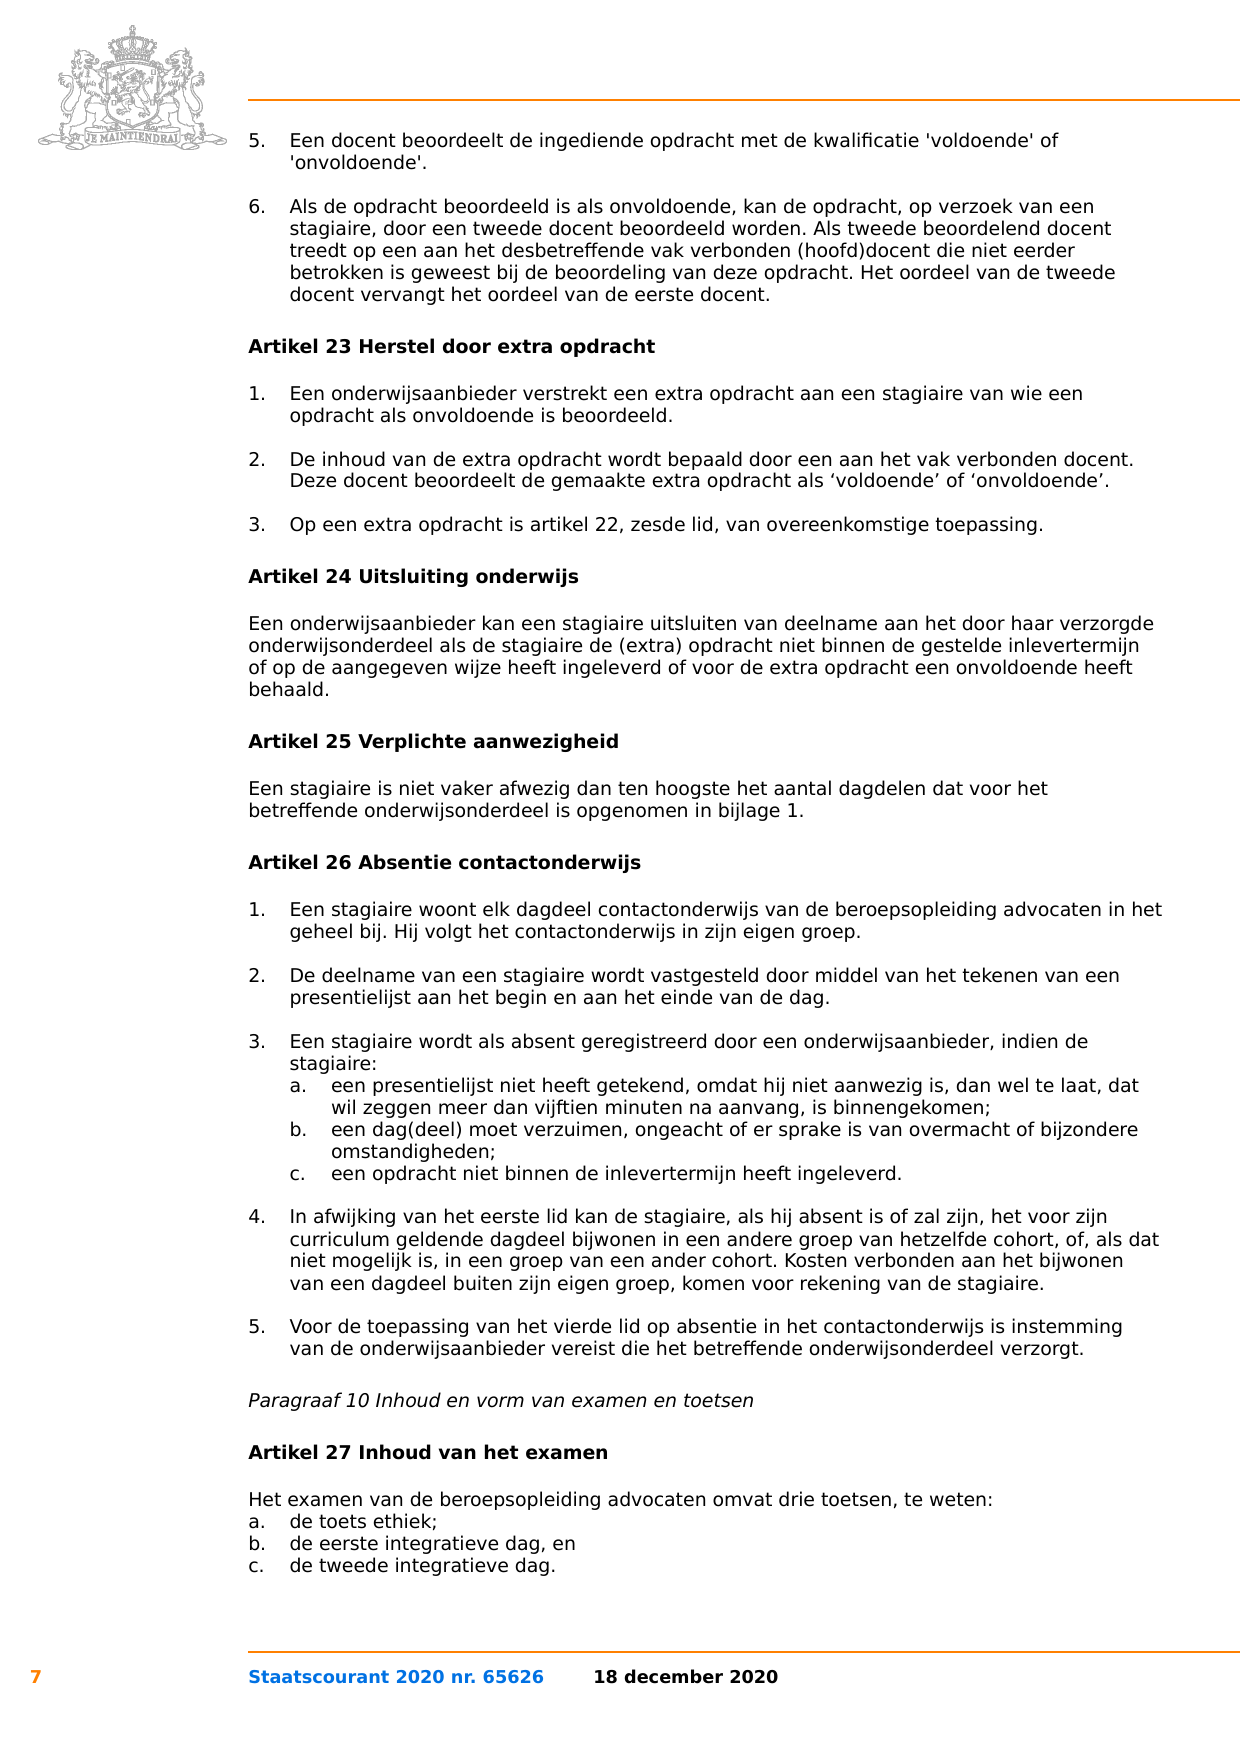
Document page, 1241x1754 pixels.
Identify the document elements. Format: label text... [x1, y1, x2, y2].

text 5. Een docent beoordeelt de ingediende opdracht met de kwalificatie 'voldoende' of 'onvoldoende'. [248, 130, 1163, 174]
text 1. Een stagiaire woont elk dagdeel contactonderwijs van de beroepsopleiding advocaten in het geheel bij. Hij volgt het contactonderwijs in zijn eigen groep. [248, 899, 1163, 943]
text 2. De deelname van een stagiaire wordt vastgesteld door middel van het tekenen van een presentielijst aan het begin en aan het einde van de dag. [248, 965, 1163, 1009]
subtitle Artikel 24 Uitsluiting onderwijs [248, 566, 1163, 588]
text a. de toets ethiek; [248, 1511, 1163, 1533]
text c. de tweede integratieve dag. [248, 1555, 1163, 1577]
text Een stagiaire is niet vaker afwezig dan ten hoogste het aantal dagdelen dat voor het betreffende onderwijsonderdeel is opgenomen in bijlage 1. [248, 778, 1163, 822]
subtitle Artikel 23 Herstel door extra opdracht [248, 336, 1163, 358]
text 5. Voor de toepassing van het vierde lid op absentie in het contactonderwijs is instemming van de onderwijsaanbieder vereist die het betreffende onderwijsonderdeel verzorgt. [248, 1316, 1163, 1360]
text 3. Op een extra opdracht is artikel 22, zesde lid, van overeenkomstige toepassing. [248, 514, 1163, 536]
picture [38, 25, 227, 150]
text 4. In afwijking van het eerste lid kan de stagiaire, als hij absent is of zal zijn, het voor zijn curriculum geldende dagdeel bijwonen in een andere groep van hetzelfde cohort, of, als dat niet mogelijk is, in een groep van een ander cohort. Kosten verbonden aan het bijwonen van een dagdeel buiten zijn eigen groep, komen voor rekening van de stagiaire. [248, 1206, 1163, 1294]
text Het examen van de beroepsopleiding advocaten omvat drie toetsen, te weten: [248, 1489, 1163, 1511]
subtitle Artikel 25 Verplichte aanwezigheid [248, 731, 1163, 753]
text 6. Als de opdracht beoordeeld is als onvoldoende, kan de opdracht, op verzoek van een stagiaire, door een tweede docent beoordeeld worden. Als tweede beoordelend docent treedt op een aan het desbetreffende vak verbonden (hoofd)docent die niet eerder betrokken is geweest bij de beoordeling van deze opdracht. Het oordeel van de tweede docent vervangt het oordeel van de eerste docent. [248, 196, 1163, 306]
text 2. De inhoud van de extra opdracht wordt bepaald door een aan het vak verbonden docent. Deze docent beoordeelt de gemaakte extra opdracht als ‘voldoende’ of ‘onvoldoende’. [248, 448, 1163, 492]
subtitle Artikel 26 Absentie contactonderwijs [248, 852, 1163, 874]
text c. een opdracht niet binnen de inlevertermijn heeft ingeleverd. [289, 1163, 1163, 1184]
text b. een dag(deel) moet verzuimen, ongeacht of er sprake is van overmacht of bijzondere omstandigheden; [289, 1119, 1163, 1163]
text b. de eerste integratieve dag, en [248, 1533, 1163, 1555]
text a. een presentielijst niet heeft getekend, omdat hij niet aanwezig is, dan wel te laat, dat wil zeggen meer dan vijftien minuten na aanvang, is binnengekomen; [289, 1075, 1163, 1119]
subtitle Artikel 27 Inhoud van het examen [248, 1442, 1163, 1464]
text 3. Een stagiaire wordt als absent geregistreerd door een onderwijsaanbieder, indien de stagiaire: [248, 1031, 1163, 1075]
text 1. Een onderwijsaanbieder verstrekt een extra opdracht aan een stagiaire van wie een opdracht als onvoldoende is beoordeeld. [248, 383, 1163, 427]
text Een onderwijsaanbieder kan een stagiaire uitsluiten van deelname aan het door haar verzorgde onderwijsonderdeel als de stagiaire de (extra) opdracht niet binnen de gestelde inlevertermijn of op de aangegeven wijze heeft ingeleverd of voor de extra opdracht een onvoldoende heeft behaald. [248, 613, 1163, 701]
subtitle Paragraaf 10 Inhoud en vorm van examen en toetsen [248, 1390, 1163, 1412]
